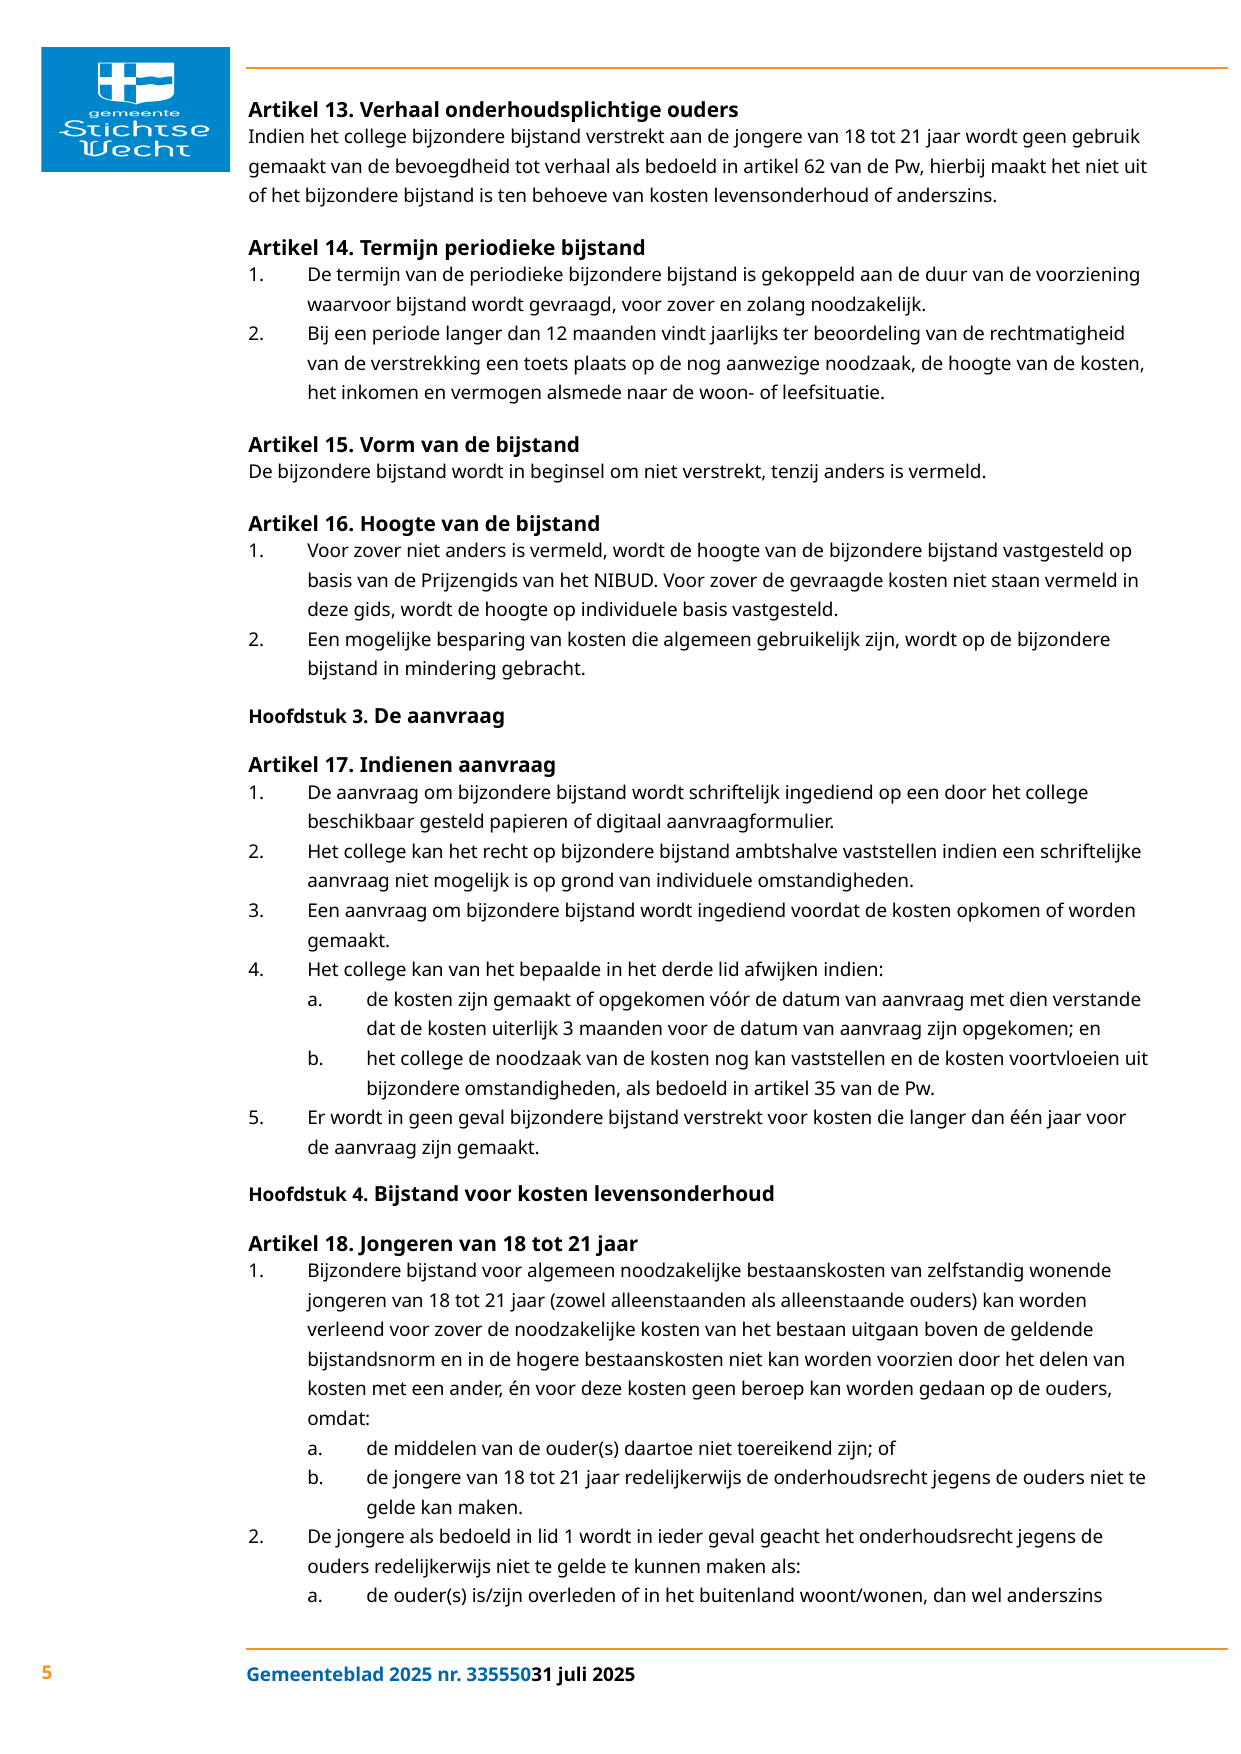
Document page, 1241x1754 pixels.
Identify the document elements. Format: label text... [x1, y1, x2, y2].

text Indien het college bijzondere bijstand verstrekt aan de jongere van 18 tot 21 jaar wordt geen gebruik gemaakt van de bevoegdheid tot verhaal als bedoeld in artikel 62 van de Pw, hierbij maakt het niet uit of het bijzondere bijstand is ten behoeve van kosten levensonderhoud of anderszins. [248, 123, 1152, 208]
list Voor zover niet anders is vermeld, wordt de hoogte van de bijzondere bijstand vastgesteld op basis van de Prijzengids van het NIBUD. Voor zover de gevraagde kosten niet staan vermeld in deze gids, wordt de hoogte op individuele basis vastgesteld. [248, 537, 1152, 622]
list de jongere van 18 tot 21 jaar redelijkerwijs de onderhoudsrecht jegens de ouders niet te gelde kan maken. [307, 1464, 1152, 1520]
list Een mogelijke besparing van kosten die algemeen gebruikelijk zijn, wordt op de bijzondere bijstand in mindering gebracht. [248, 626, 1152, 681]
list De aanvraag om bijzondere bijstand wordt schriftelijk ingediend op een door het college beschikbaar gesteld papieren of digitaal aanvraagformulier. [248, 779, 1152, 834]
list Het college kan het recht op bijzondere bijstand ambtshalve vaststellen indien een schriftelijke aanvraag niet mogelijk is op grond van individuele omstandigheden. [248, 838, 1152, 893]
list Een aanvraag om bijzondere bijstand wordt ingediend voordat de kosten opkomen of worden gemaakt. [248, 897, 1152, 953]
list De jongere als bedoeld in lid 1 wordt in ieder geval geacht het onderhoudsrecht jegens de ouders redelijkerwijs niet te gelde te kunnen maken als: [248, 1523, 1152, 1579]
list De termijn van de periodieke bijzondere bijstand is gekoppeld aan de duur van de voorziening waarvoor bijstand wordt gevraagd, voor zover en zolang noodzakelijk. [248, 261, 1152, 317]
text Hoofdstuk 3. De aanvraag [248, 701, 1152, 730]
list de middelen van de ouder(s) daartoe niet toereikend zijn; of [307, 1435, 1152, 1461]
list de kosten zijn gemaakt of opgekomen vóór de datum van aanvraag met dien verstande dat de kosten uiterlijk 3 maanden voor de datum van aanvraag zijn opgekomen; en [307, 986, 1152, 1041]
text Hoofdstuk 4. Bijstand voor kosten levensonderhoud [248, 1179, 1152, 1208]
list Het college kan van het bepaalde in het derde lid afwijken indien: [248, 956, 1152, 982]
text De bijzondere bijstand wordt in beginsel om niet verstrekt, tenzij anders is vermeld. [248, 458, 1152, 484]
text Artikel 15. Vorm van de bijstand [248, 430, 1152, 458]
text Artikel 13. Verhaal onderhoudsplichtige ouders [248, 95, 1152, 123]
list de ouder(s) is/zijn overleden of in het buitenland woont/wonen, dan wel anderszins [307, 1583, 1152, 1608]
list Bij een periode langer dan 12 maanden vindt jaarlijks ter beoordeling van de rechtmatigheid van de verstrekking een toets plaats op de nog aanwezige noodzaak, de hoogte van de kosten, het inkomen en vermogen alsmede naar de woon- of leefsituatie. [248, 320, 1152, 405]
list Bijzondere bijstand voor algemeen noodzakelijke bestaanskosten van zelfstandig wonende jongeren van 18 tot 21 jaar (zowel alleenstaanden als alleenstaande ouders) kan worden verleend voor zover de noodzakelijke kosten van het bestaan uitgaan boven de geldende bijstandsnorm en in de hogere bestaanskosten niet kan worden voorzien door het delen van kosten met een ander, én voor deze kosten geen beroep kan worden gedaan op de ouders, omdat: [248, 1257, 1152, 1431]
list het college de noodzaak van de kosten nog kan vaststellen en de kosten voortvloeien uit bijzondere omstandigheden, als bedoeld in artikel 35 van de Pw. [307, 1045, 1152, 1101]
picture [137, 63, 174, 103]
text Artikel 18. Jongeren van 18 tot 21 jaar [248, 1229, 1152, 1257]
text Artikel 14. Termijn periodieke bijstand [248, 233, 1152, 261]
picture [99, 63, 135, 101]
text Artikel 17. Indienen aanvraag [248, 751, 1152, 779]
text Artikel 16. Hoogte van de bijstand [248, 509, 1152, 537]
list Er wordt in geen geval bijzondere bijstand verstrekt voor kosten die langer dan één jaar voor de aanvraag zijn gemaakt. [248, 1104, 1152, 1160]
